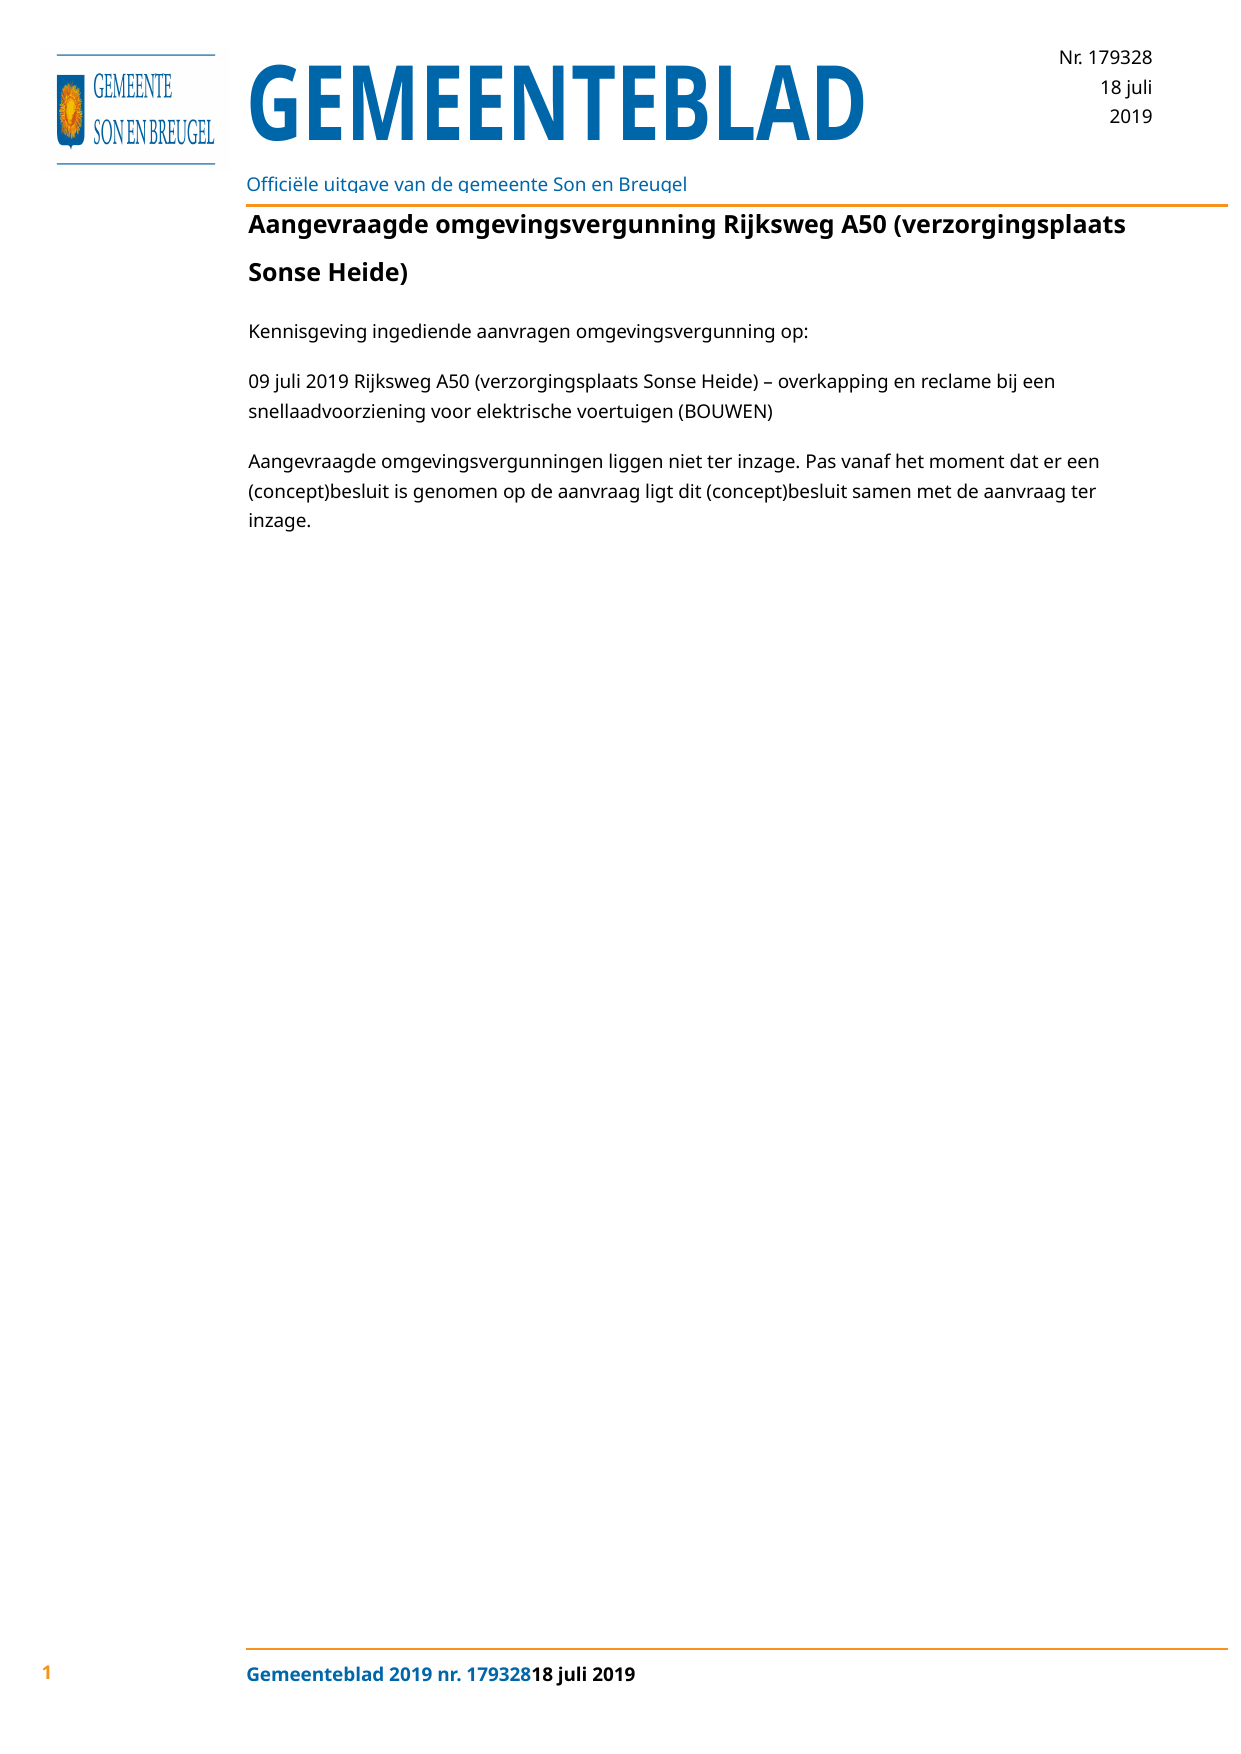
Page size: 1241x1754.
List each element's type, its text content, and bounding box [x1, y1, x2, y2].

picture [41, 47, 231, 172]
text Aangevraagde omgevingsvergunningen liggen niet ter inzage. Pas vanaf het moment dat er een (concept)besluit is genomen op de aanvraag ligt dit (concept)besluit samen met de aanvraag ter inzage. [248, 448, 1152, 533]
text 09 juli 2019 Rijksweg A50 (verzorgingsplaats Sonse Heide) – overkapping en reclame bij een snellaadvoorziening voor elektrische voertuigen (BOUWEN) [248, 368, 1152, 424]
text Kennisgeving ingediende aanvragen omgevingsvergunning op: [248, 318, 1152, 344]
text Aangevraagde omgevingsvergunning Rijksweg A50 (verzorgingsplaats Sonse Heide) [248, 207, 1152, 288]
